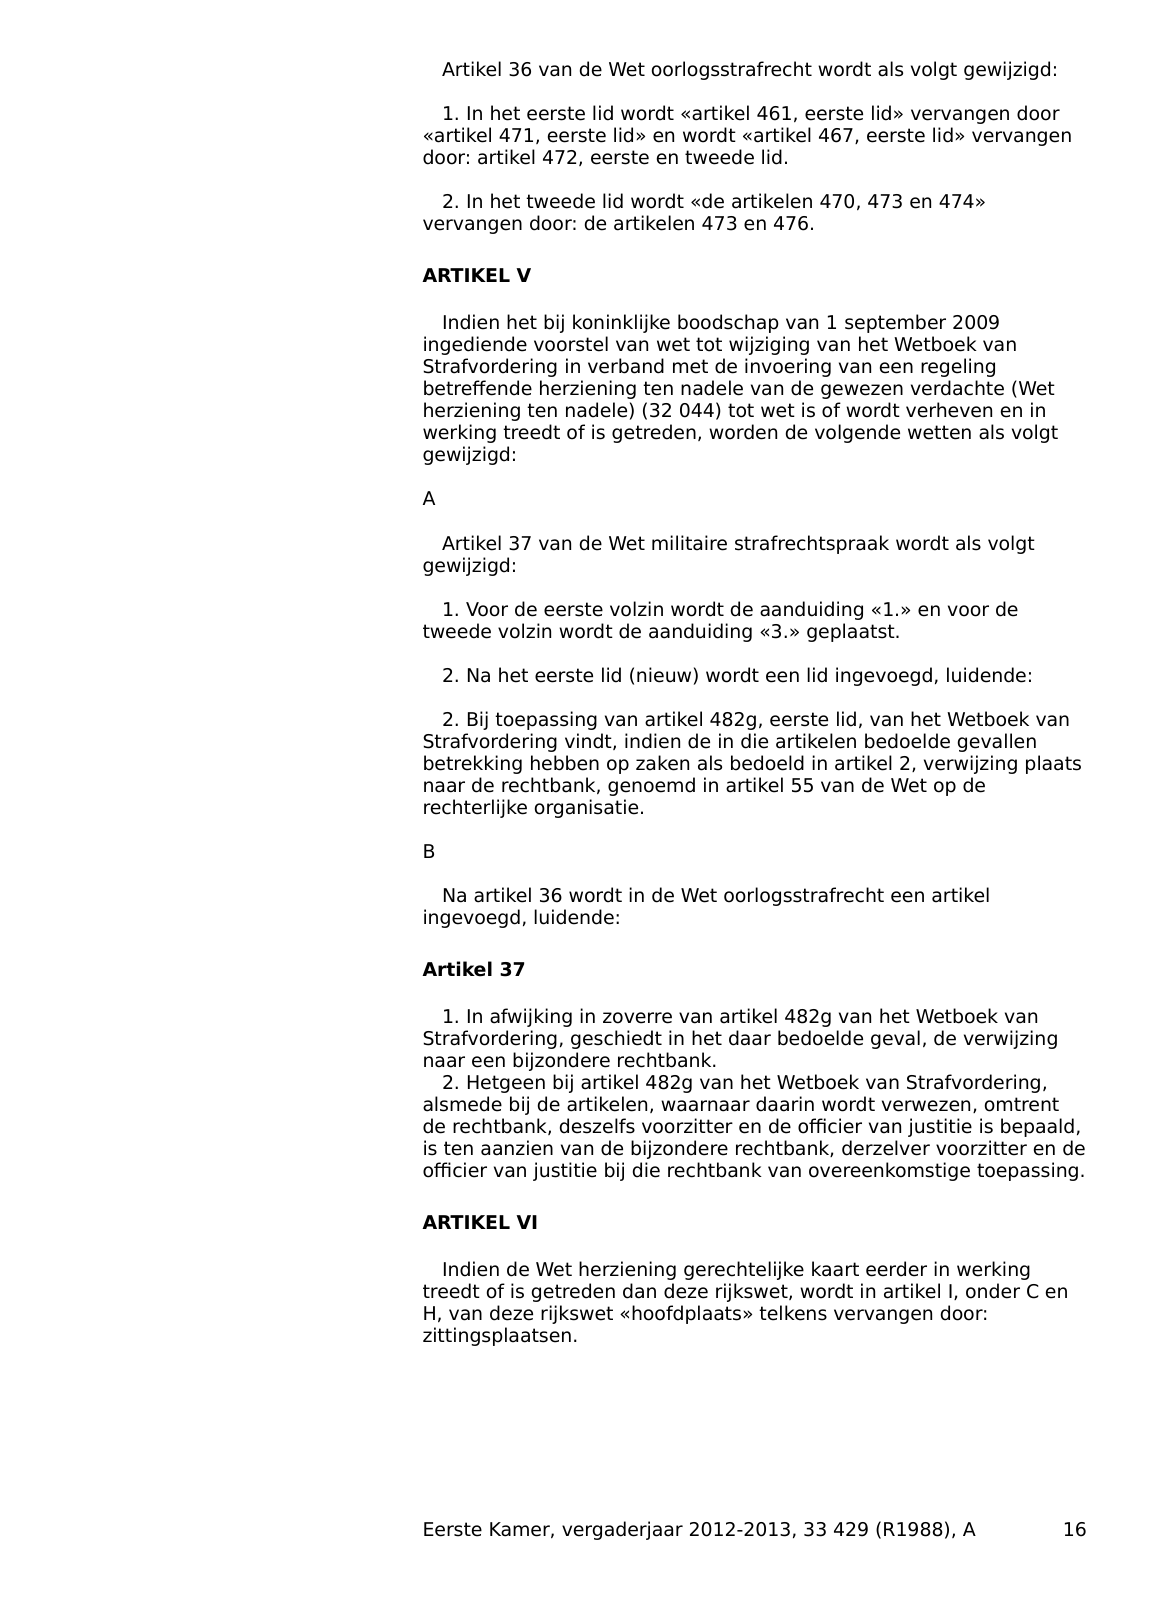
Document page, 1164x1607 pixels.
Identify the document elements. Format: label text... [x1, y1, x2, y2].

subtitle ARTIKEL V [422, 265, 1087, 287]
text A [422, 488, 1087, 510]
text Indien het bij koninklijke boodschap van 1 september 2009 ingediende voorstel van wet tot wijziging van het Wetboek van Strafvordering in verband met de invoering van een regeling betreffende herziening ten nadele van de gewezen verdachte (Wet herziening ten nadele) (32 044) tot wet is of wordt verheven en in werking treedt of is getreden, worden de volgende wetten als volgt gewijzigd: [422, 312, 1087, 466]
subtitle Artikel 37 [422, 959, 1087, 981]
subtitle ARTIKEL VI [422, 1212, 1087, 1234]
text Artikel 37 van de Wet militaire strafrechtspraak wordt als volgt gewijzigd: [422, 532, 1087, 576]
text 1. In afwijking in zoverre van artikel 482g van het Wetboek van Strafvordering, geschiedt in het daar bedoelde geval, de verwijzing naar een bijzondere rechtbank. [422, 1006, 1087, 1072]
text 2. Bij toepassing van artikel 482g, eerste lid, van het Wetboek van Strafvordering vindt, indien de in die artikelen bedoelde gevallen betrekking hebben op zaken als bedoeld in artikel 2, verwijzing plaats naar de rechtbank, genoemd in artikel 55 van de Wet op de rechterlijke organisatie. [422, 709, 1087, 819]
text 2. In het tweede lid wordt «de artikelen 470, 473 en 474» vervangen door: de artikelen 473 en 476. [422, 191, 1087, 235]
text B [422, 841, 1087, 863]
text 1. Voor de eerste volzin wordt de aanduiding «1.» en voor de tweede volzin wordt de aanduiding «3.» geplaatst. [422, 599, 1087, 643]
text 2. Na het eerste lid (nieuw) wordt een lid ingevoegd, luidende: [422, 665, 1087, 687]
text Na artikel 36 wordt in de Wet oorlogsstrafrecht een artikel ingevoegd, luidende: [422, 885, 1087, 929]
text 1. In het eerste lid wordt «artikel 461, eerste lid» vervangen door «artikel 471, eerste lid» en wordt «artikel 467, eerste lid» vervangen door: artikel 472, eerste en tweede lid. [422, 103, 1087, 169]
text Artikel 36 van de Wet oorlogsstrafrecht wordt als volgt gewijzigd: [422, 59, 1087, 81]
text Indien de Wet herziening gerechtelijke kaart eerder in werking treedt of is getreden dan deze rijkswet, wordt in artikel I, onder C en H, van deze rijkswet «hoofdplaats» telkens vervangen door: zittingsplaatsen. [422, 1259, 1087, 1347]
text 2. Hetgeen bij artikel 482g van het Wetboek van Strafvordering, alsmede bij de artikelen, waarnaar daarin wordt verwezen, omtrent de rechtbank, deszelfs voorzitter en de officier van justitie is bepaald, is ten aanzien van de bijzondere rechtbank, derzelver voorzitter en de officier van justitie bij die rechtbank van overeenkomstige toepassing. [422, 1072, 1087, 1182]
